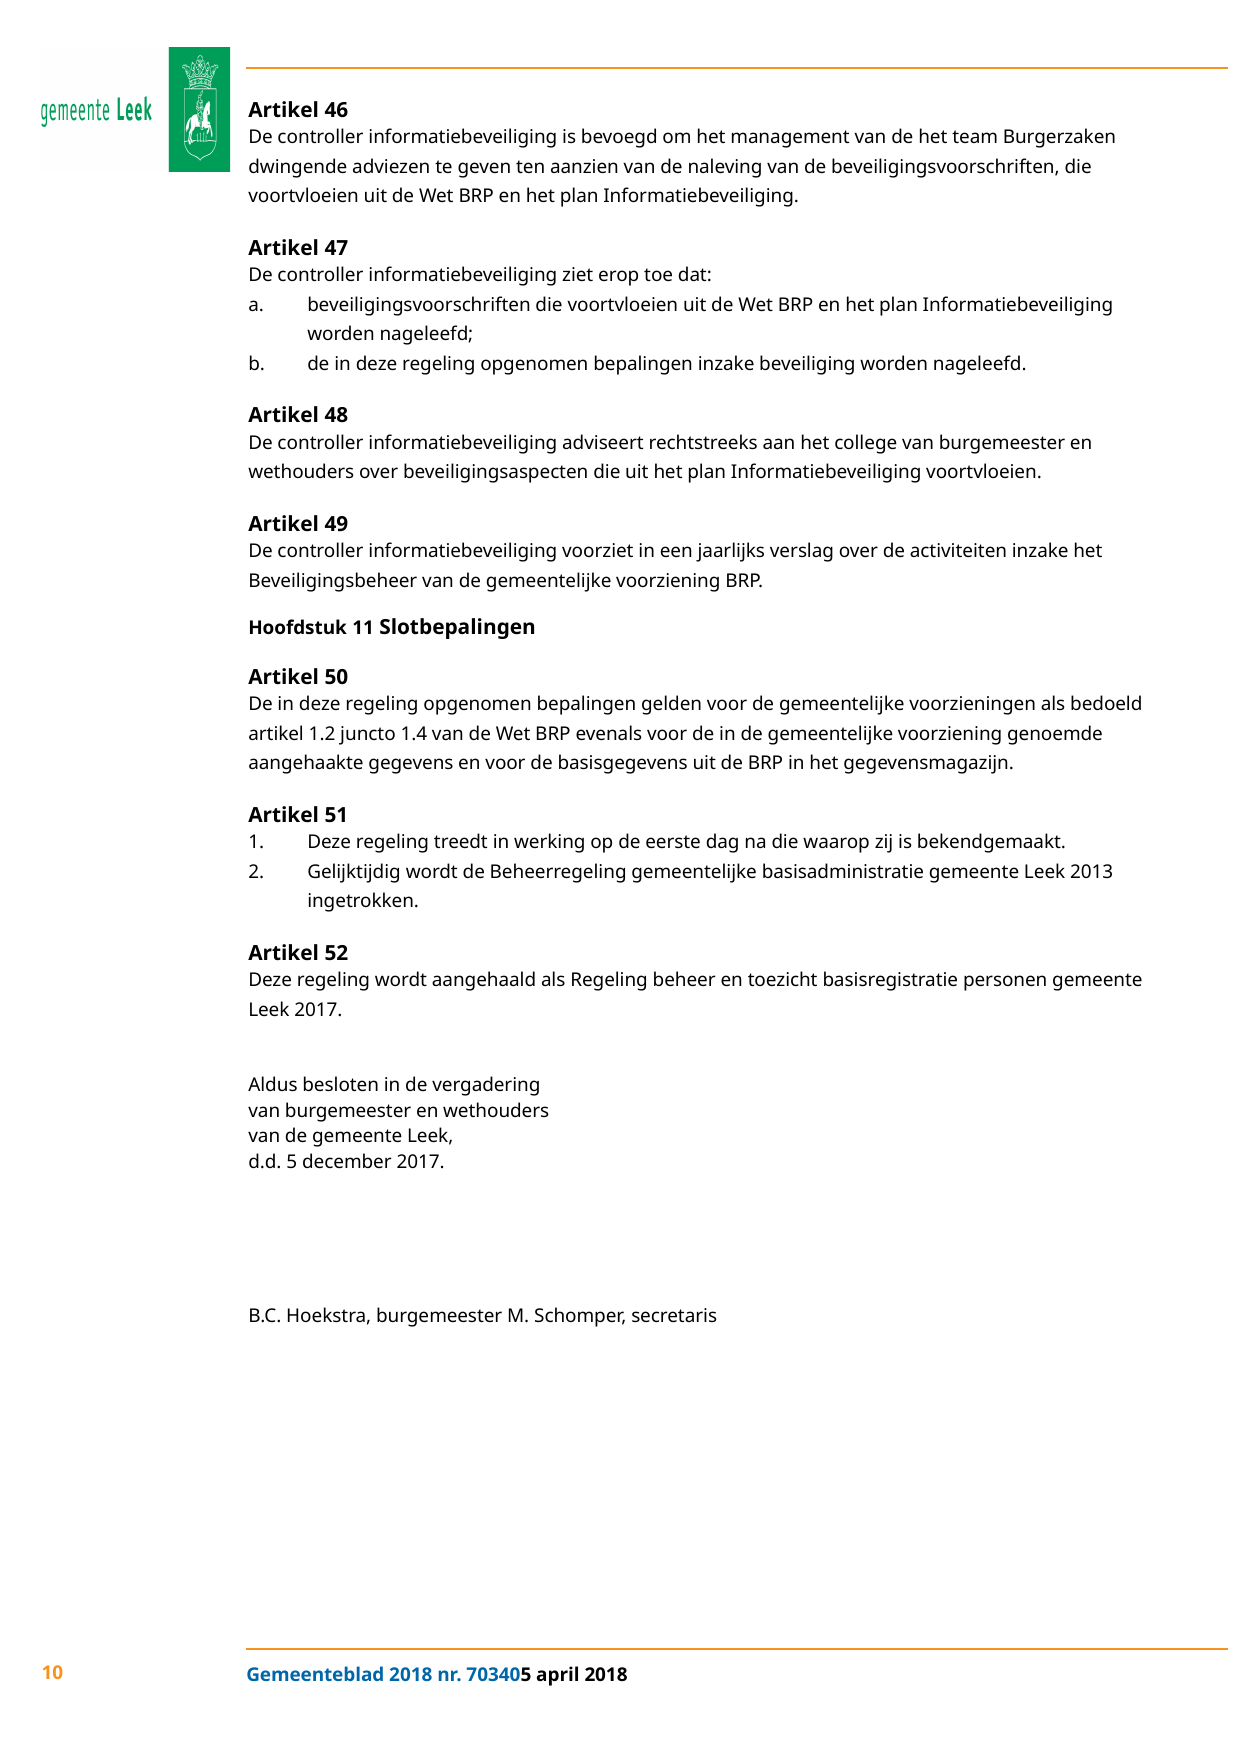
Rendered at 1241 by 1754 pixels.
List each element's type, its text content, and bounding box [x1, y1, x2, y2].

text De in deze regeling opgenomen bepalingen gelden voor de gemeentelijke voorzieningen als bedoeld artikel 1.2 juncto 1.4 van de Wet BRP evenals voor de in de gemeentelijke voorziening genoemde aangehaakte gegevens en voor de basisgegevens uit de BRP in het gegevensmagazijn. [248, 690, 1152, 775]
text d.d. 5 december 2017. [248, 1148, 1152, 1174]
list beveiligingsvoorschriften die voortvloeien uit de Wet BRP en het plan Informatiebeveiliging worden nageleefd; [248, 291, 1152, 346]
list de in deze regeling opgenomen bepalingen inzake beveiliging worden nageleefd. [248, 350, 1152, 376]
text Deze regeling wordt aangehaald als Regeling beheer en toezicht basisregistratie personen gemeente Leek 2017. [248, 966, 1152, 1022]
text De controller informatiebeveiliging adviseert rechtstreeks aan het college van burgemeester en wethouders over beveiligingsaspecten die uit het plan Informatiebeveiliging voortvloeien. [248, 429, 1152, 484]
list Gelijktijdig wordt de Beheerregeling gemeentelijke basisadministratie gemeente Leek 2013 ingetrokken. [248, 858, 1152, 913]
text De controller informatiebeveiliging voorziet in een jaarlijks verslag over de activiteiten inzake het Beveiligingsbeheer van de gemeentelijke voorziening BRP. [248, 537, 1152, 593]
text Artikel 48 [248, 400, 1152, 429]
text Artikel 47 [248, 233, 1152, 261]
text Artikel 51 [248, 800, 1152, 828]
text Hoofdstuk 11 Slotbepalingen [248, 612, 1152, 641]
text De controller informatiebeveiliging is bevoegd om het management van de het team Burgerzaken dwingende adviezen te geven ten aanzien van de naleving van de beveiligingsvoorschriften, die voortvloeien uit de Wet BRP en het plan Informatiebeveiliging. [248, 123, 1152, 208]
text van de gemeente Leek, [248, 1122, 1152, 1148]
text van burgemeester en wethouders [248, 1097, 1152, 1122]
list Deze regeling treedt in werking op de eerste dag na die waarop zij is bekendgemaakt. [248, 828, 1152, 854]
text Artikel 49 [248, 509, 1152, 537]
text Artikel 52 [248, 938, 1152, 966]
text De controller informatiebeveiliging ziet erop toe dat: [248, 261, 1152, 287]
text Artikel 50 [248, 662, 1152, 690]
text B.C. Hoekstra, burgemeester M. Schomper, secretaris [248, 1303, 1152, 1328]
text Aldus besloten in de vergadering [248, 1071, 1152, 1097]
text Artikel 46 [248, 95, 1152, 123]
picture [41, 47, 231, 172]
